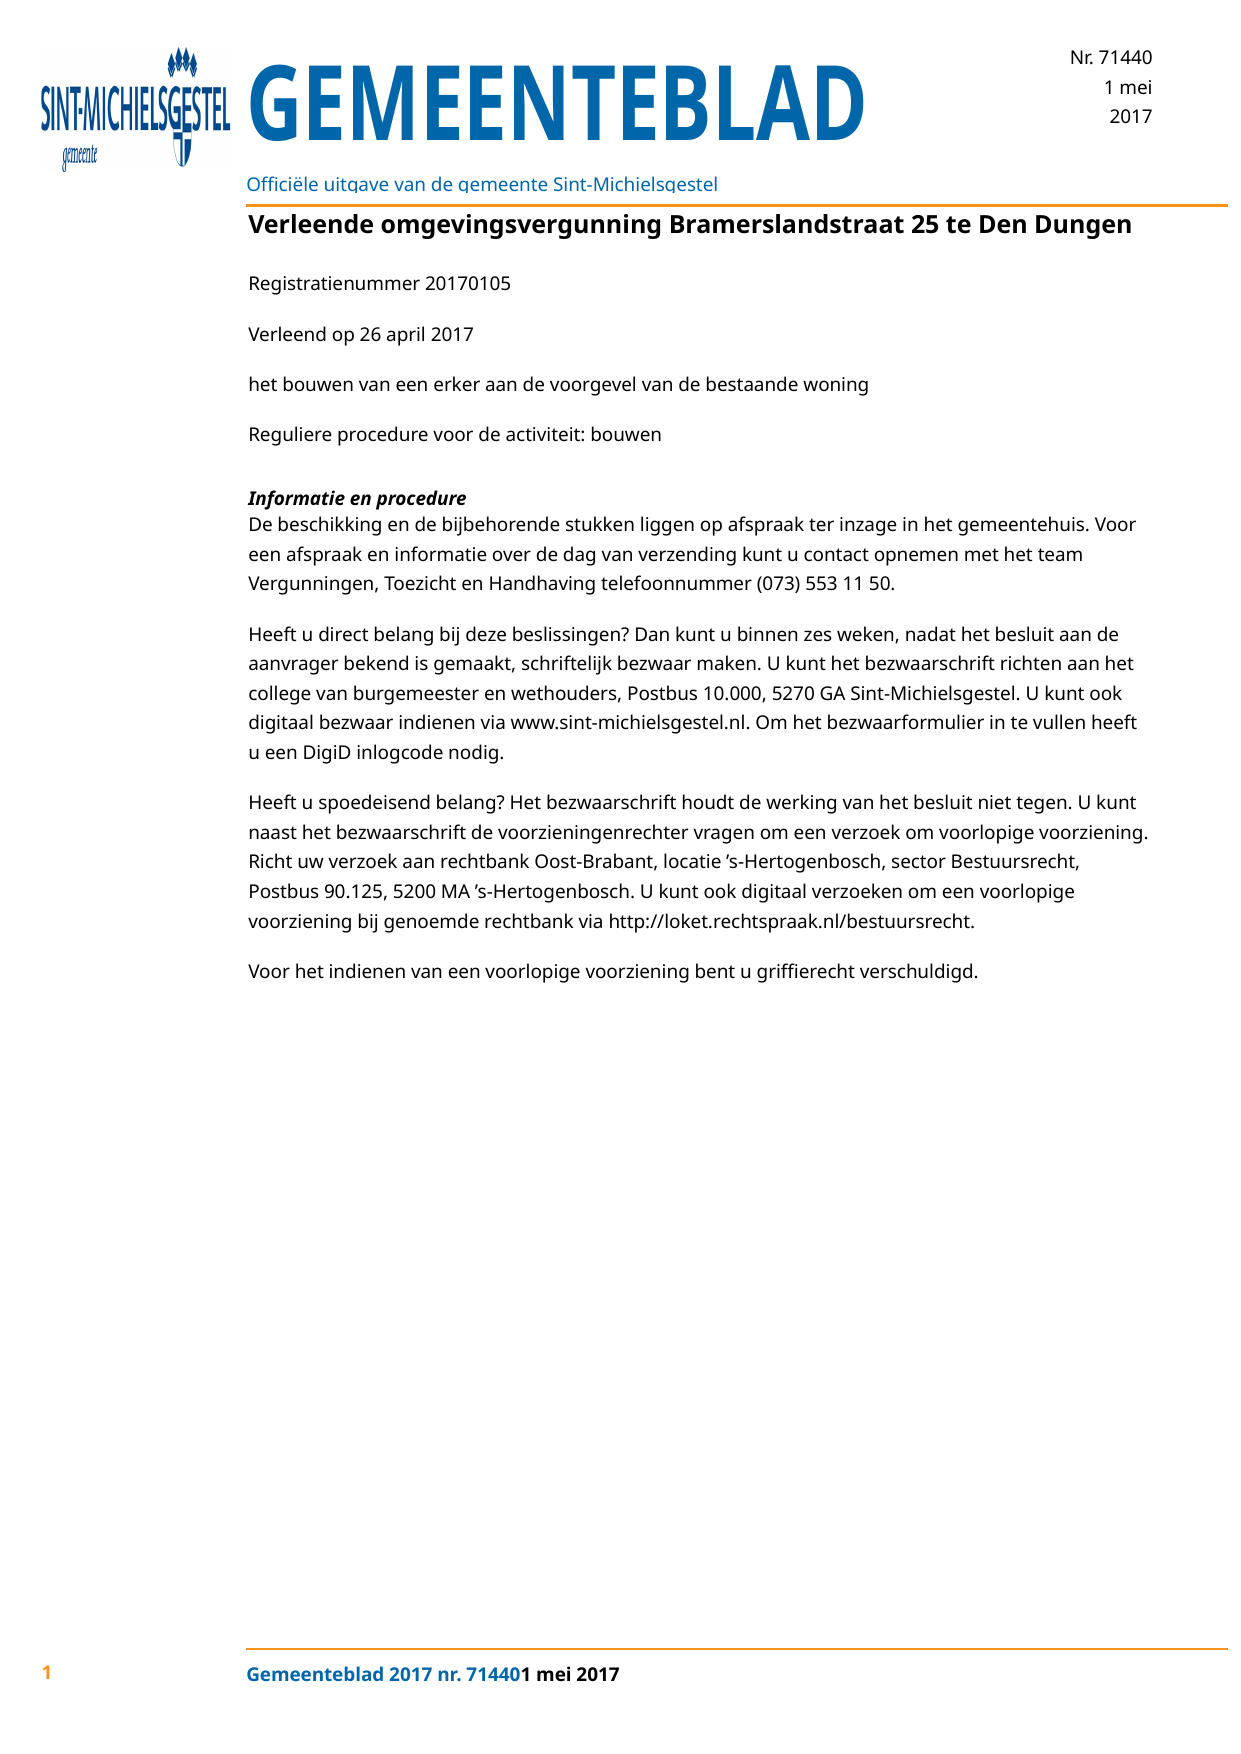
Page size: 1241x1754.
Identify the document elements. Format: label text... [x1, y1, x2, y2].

text Voor het indienen van een voorlopige voorziening bent u griffierecht verschuldigd. [248, 958, 1152, 984]
text het bouwen van een erker aan de voorgevel van de bestaande woning [248, 371, 1152, 397]
text Heeft u direct belang bij deze beslissingen? Dan kunt u binnen zes weken, nadat het besluit aan de aanvrager bekend is gemaakt, schriftelijk bezwaar maken. U kunt het bezwaarschrift richten aan het college van burgemeester en wethouders, Postbus 10.000, 5270 GA Sint-Michielsgestel. U kunt ook digitaal bezwaar indienen via www.sint-michielsgestel.nl. Om het bezwaarformulier in te vullen heeft u een DigiD inlogcode nodig. [248, 621, 1152, 765]
text Heeft u spoedeisend belang? Het bezwaarschrift houdt de werking van het besluit niet tegen. U kunt naast het bezwaarschrift de voorzieningenrechter vragen om een verzoek om voorlopige voorziening. Richt uw verzoek aan rechtbank Oost-Brabant, locatie ’s-Hertogenbosch, sector Bestuursrecht, Postbus 90.125, 5200 MA ’s-Hertogenbosch. U kunt ook digitaal verzoeken om een voorlopige voorziening bij genoemde rechtbank via http://loket.rechtspraak.nl/bestuursrecht. [248, 789, 1152, 934]
text Reguliere procedure voor de activiteit: bouwen [248, 422, 1152, 447]
text Registratienummer 20170105 [248, 270, 1152, 296]
text Verleende omgevingsvergunning Bramerslandstraat 25 te Den Dungen [248, 207, 1152, 241]
text De beschikking en de bijbehorende stukken liggen op afspraak ter inzage in het gemeentehuis. Voor een afspraak en informatie over de dag van verzending kunt u contact opnemen met het team Vergunningen, Toezicht en Handhaving telefoonnummer (073) 553 11 50. [248, 511, 1152, 596]
picture [41, 47, 231, 172]
text Verleend op 26 april 2017 [248, 321, 1152, 346]
text Informatie en procedure [248, 486, 1152, 511]
